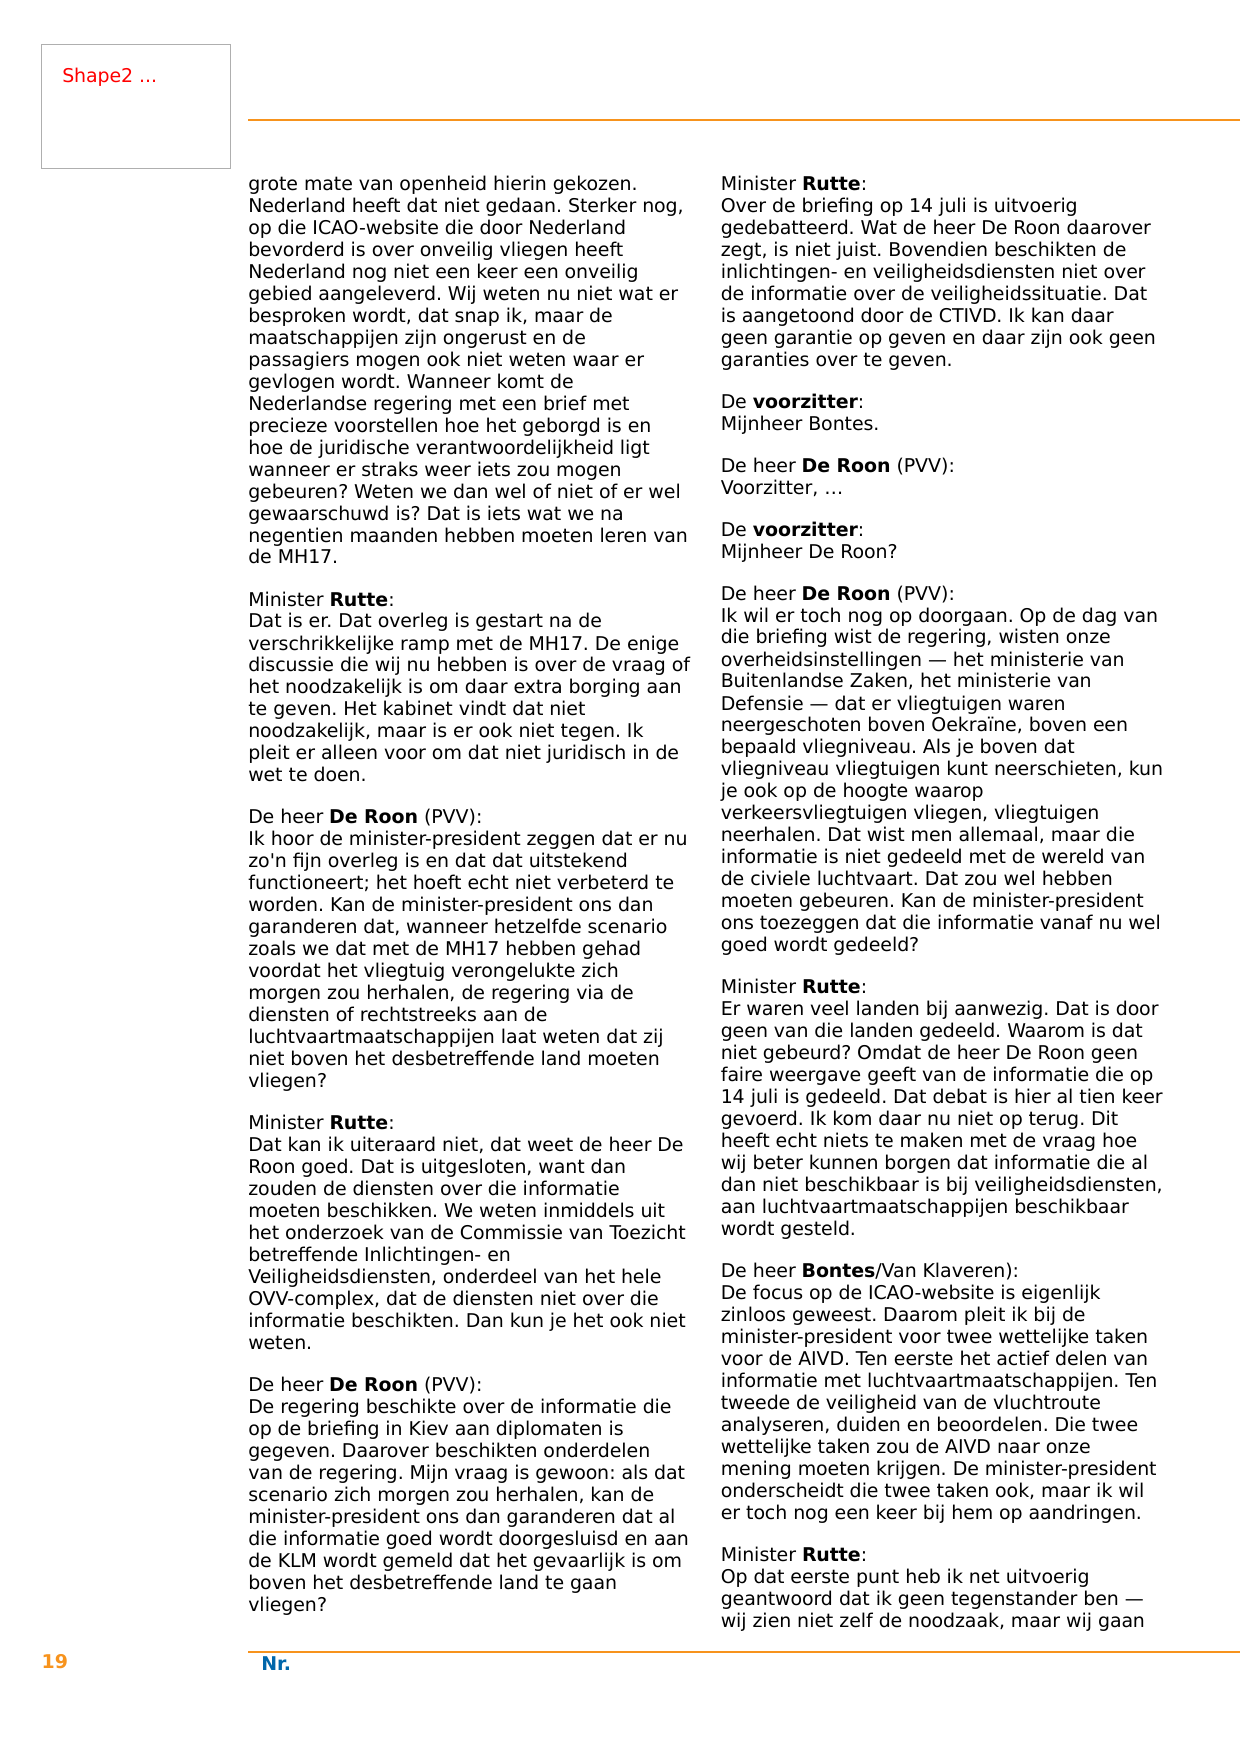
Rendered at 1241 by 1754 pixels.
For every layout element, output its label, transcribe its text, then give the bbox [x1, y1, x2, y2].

text De heer De Roon (PVV): [248, 806, 691, 828]
text Mijnheer Bontes. [721, 413, 1163, 434]
text De regering beschikte over de informatie die op de briefing in Kiev aan diplomaten is gegeven. Daarover beschikten onderdelen van de regering. Mijn vraag is gewoon: als dat scenario zich morgen zou herhalen, kan de minister-president ons dan garanderen dat al die informatie goed wordt doorgesluisd en aan de KLM wordt gemeld dat het gevaarlijk is om boven het desbetreffende land te gaan vliegen? [248, 1396, 691, 1616]
text De heer De Roon (PVV): [721, 454, 1163, 477]
text De heer Bontes/Van Klaveren): [721, 1260, 1163, 1282]
text Voorzitter, … [721, 477, 1163, 498]
text Mijnheer De Roon? [721, 541, 1163, 562]
text De voorzitter: [721, 518, 1163, 541]
text De heer De Roon (PVV): [721, 582, 1163, 604]
text Minister Rutte: [721, 1544, 1163, 1566]
text Dat is er. Dat overleg is gestart na de verschrikkelijke ramp met de MH17. De enige discussie die wij nu hebben is over de vraag of het noodzakelijk is om daar extra borging aan te geven. Het kabinet vindt dat niet noodzakelijk, maar is er ook niet tegen. Ik pleit er alleen voor om dat niet juridisch in de wet te doen. [248, 610, 691, 786]
text Minister Rutte: [721, 173, 1163, 195]
text Minister Rutte: [248, 1112, 691, 1134]
text Over de briefing op 14 juli is uitvoerig gedebatteerd. Wat de heer De Roon daarover zegt, is niet juist. Bovendien beschikten de inlichtingen- en veiligheidsdiensten niet over de informatie over de veiligheidssituatie. Dat is aangetoond door de CTIVD. Ik kan daar geen garantie op geven en daar zijn ook geen garanties over te geven. [721, 195, 1163, 371]
text De heer De Roon (PVV): [248, 1374, 691, 1396]
text grote mate van openheid hierin gekozen. Nederland heeft dat niet gedaan. Sterker nog, op die ICAO-website die door Nederland bevorderd is over onveilig vliegen heeft Nederland nog niet een keer een onveilig gebied aangeleverd. Wij weten nu niet wat er besproken wordt, dat snap ik, maar de maatschappijen zijn ongerust en de passagiers mogen ook niet weten waar er gevlogen wordt. Wanneer komt de Nederlandse regering met een brief met precieze voorstellen hoe het geborgd is en hoe de juridische verantwoordelijkheid ligt wanneer er straks weer iets zou mogen gebeuren? Weten we dan wel of niet of er wel gewaarschuwd is? Dat is iets wat we na negentien maanden hebben moeten leren van de MH17. [248, 173, 691, 568]
text De focus op de ICAO-website is eigenlijk zinloos geweest. Daarom pleit ik bij de minister-president voor twee wettelijke taken voor de AIVD. Ten eerste het actief delen van informatie met luchtvaartmaatschappijen. Ten tweede de veiligheid van de vluchtroute analyseren, duiden en beoordelen. Die twee wettelijke taken zou de AIVD naar onze mening moeten krijgen. De minister-president onderscheidt die twee taken ook, maar ik wil er toch nog een keer bij hem op aandringen. [721, 1282, 1163, 1524]
text Ik wil er toch nog op doorgaan. Op de dag van die briefing wist de regering, wisten onze overheidsinstellingen — het ministerie van Buitenlandse Zaken, het ministerie van Defensie — dat er vliegtuigen waren neergeschoten boven Oekraïne, boven een bepaald vliegniveau. Als je boven dat vliegniveau vliegtuigen kunt neerschieten, kun je ook op de hoogte waarop verkeersvliegtuigen vliegen, vliegtuigen neerhalen. Dat wist men allemaal, maar die informatie is niet gedeeld met de wereld van de civiele luchtvaart. Dat zou wel hebben moeten gebeuren. Kan de minister-president ons toezeggen dat die informatie vanaf nu wel goed wordt gedeeld? [721, 604, 1163, 956]
text Ik hoor de minister-president zeggen dat er nu zo'n fijn overleg is en dat dat uitstekend functioneert; het hoeft echt niet verbeterd te worden. Kan de minister-president ons dan garanderen dat, wanneer hetzelfde scenario zoals we dat met de MH17 hebben gehad voordat het vliegtuig verongelukte zich morgen zou herhalen, de regering via de diensten of rechtstreeks aan de luchtvaartmaatschappijen laat weten dat zij niet boven het desbetreffende land moeten vliegen? [248, 828, 691, 1092]
text Dat kan ik uiteraard niet, dat weet de heer De Roon goed. Dat is uitgesloten, want dan zouden de diensten over die informatie moeten beschikken. We weten inmiddels uit het onderzoek van de Commissie van Toezicht betreffende Inlichtingen- en Veiligheidsdiensten, onderdeel van het hele OVV-complex, dat de diensten niet over die informatie beschikten. Dan kun je het ook niet weten. [248, 1134, 691, 1354]
text Minister Rutte: [248, 588, 691, 610]
text Minister Rutte: [721, 976, 1163, 998]
text Er waren veel landen bij aanwezig. Dat is door geen van die landen gedeeld. Waarom is dat niet gebeurd? Omdat de heer De Roon geen faire weergave geeft van de informatie die op 14 juli is gedeeld. Dat debat is hier al tien keer gevoerd. Ik kom daar nu niet op terug. Dit heeft echt niets te maken met de vraag hoe wij beter kunnen borgen dat informatie die al dan niet beschikbaar is bij veiligheidsdiensten, aan luchtvaartmaatschappijen beschikbaar wordt gesteld. [721, 998, 1163, 1240]
text De voorzitter: [721, 391, 1163, 413]
text Op dat eerste punt heb ik net uitvoerig geantwoord dat ik geen tegenstander ben — wij zien niet zelf de noodzaak, maar wij gaan [721, 1566, 1163, 1632]
